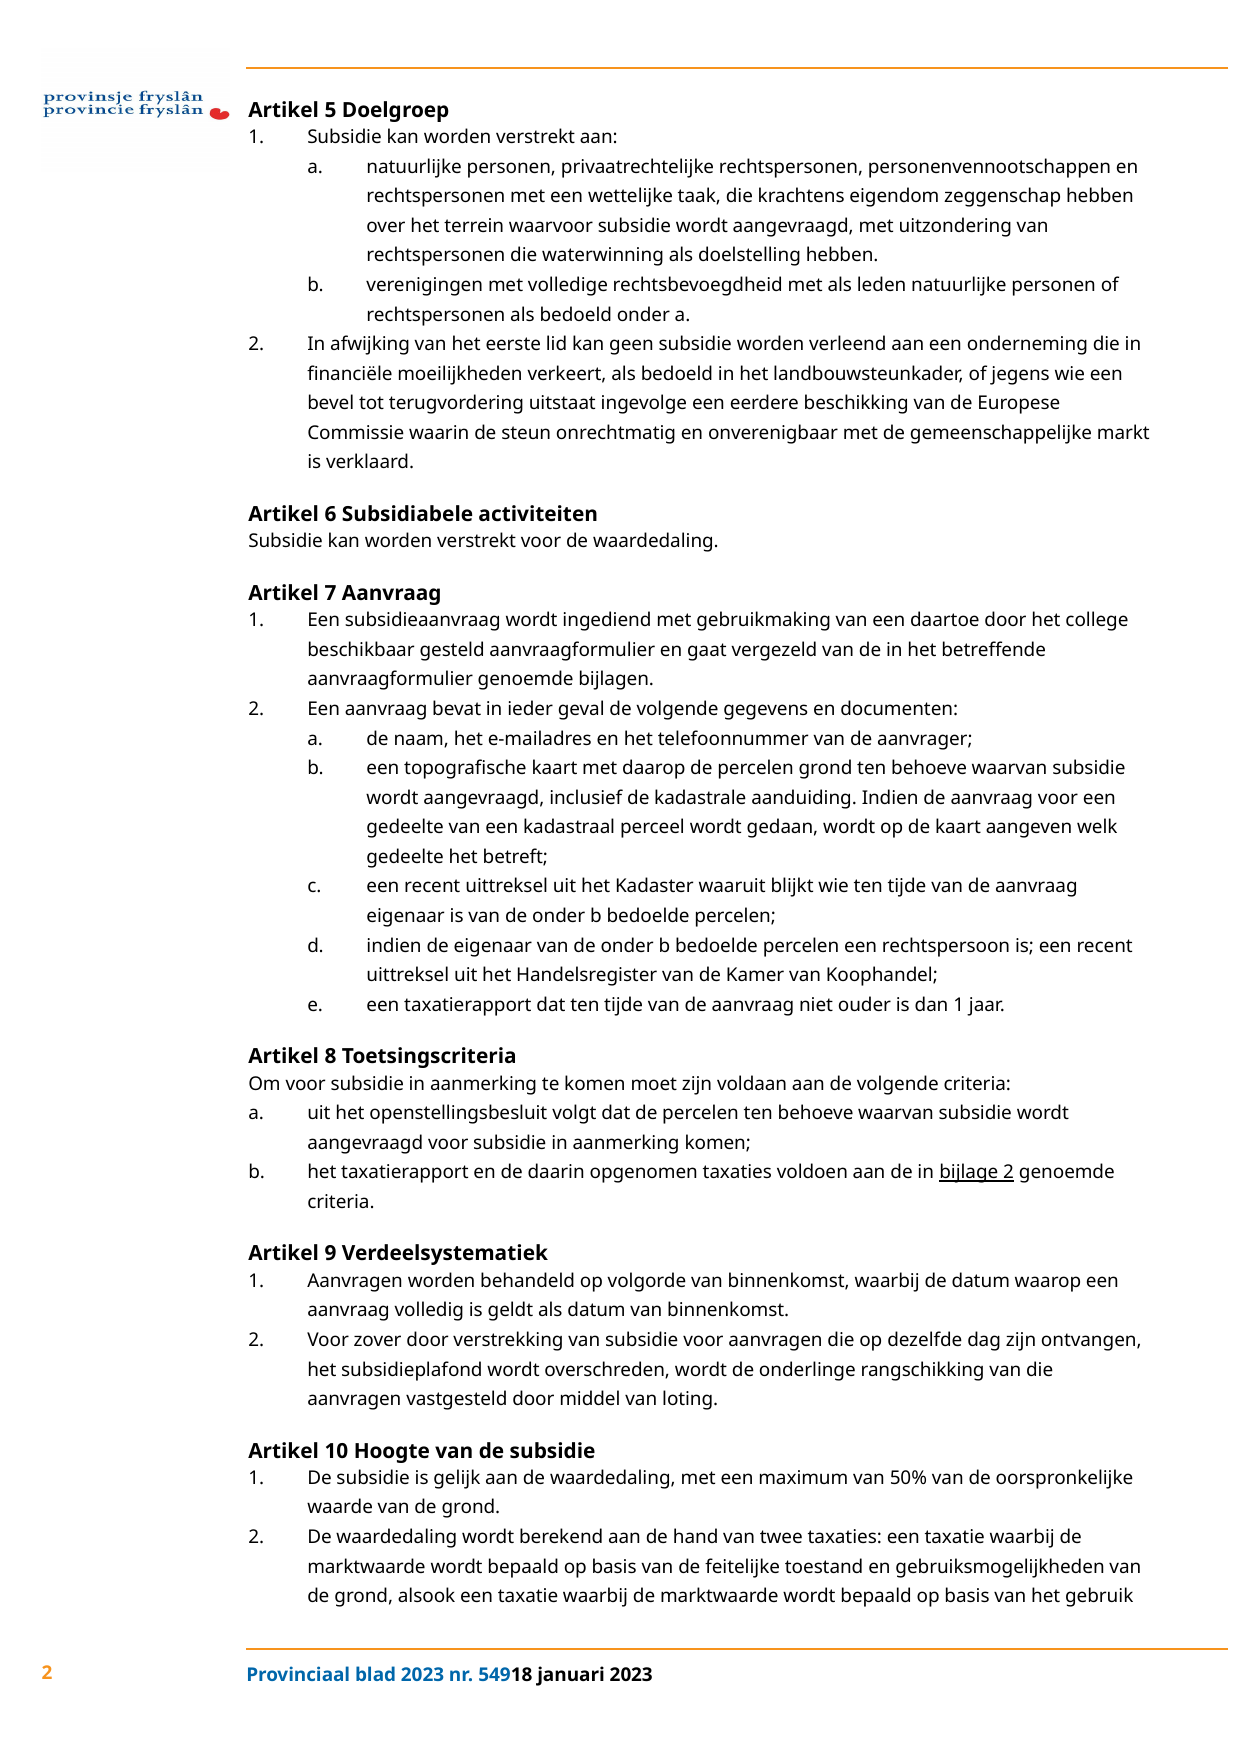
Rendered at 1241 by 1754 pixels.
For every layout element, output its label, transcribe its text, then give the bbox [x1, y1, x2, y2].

text Subsidie kan worden verstrekt voor de waardedaling. [248, 527, 1152, 553]
list In afwijking van het eerste lid kan geen subsidie worden verleend aan een onderneming die in financiële moeilijkheden verkeert, als bedoeld in het landbouwsteunkader, of jegens wie een bevel tot terugvordering uitstaat ingevolge een eerdere beschikking van de Europese Commissie waarin de steun onrechtmatig en onverenigbaar met de gemeenschappelijke markt is verklaard. [248, 330, 1152, 474]
list De subsidie is gelijk aan de waardedaling, met een maximum van 50% van de oorspronkelijke waarde van de grond. [248, 1464, 1152, 1519]
list een taxatierapport dat ten tijde van de aanvraag niet ouder is dan 1 jaar. [307, 991, 1152, 1017]
list indien de eigenaar van de onder b bedoelde percelen een rechtspersoon is; een recent uittreksel uit het Handelsregister van de Kamer van Koophandel; [307, 932, 1152, 987]
list Een subsidieaanvraag wordt ingediend met gebruikmaking van een daartoe door het college beschikbaar gesteld aanvraagformulier en gaat vergezeld van de in het betreffende aanvraagformulier genoemde bijlagen. [248, 606, 1152, 691]
list Voor zover door verstrekking van subsidie voor aanvragen die op dezelfde dag zijn ontvangen, het subsidieplafond wordt overschreden, wordt de onderlinge rangschikking van die aanvragen vastgesteld door middel van loting. [248, 1326, 1152, 1411]
text Artikel 8 Toetsingscriteria [248, 1041, 1152, 1070]
list uit het openstellingsbesluit volgt dat de percelen ten behoeve waarvan subsidie wordt aangevraagd voor subsidie in aanmerking komen; [248, 1099, 1152, 1155]
list de naam, het e-mailadres en het telefoonnummer van de aanvrager; [307, 725, 1152, 750]
list natuurlijke personen, privaatrechtelijke rechtspersonen, personenvennootschappen en rechtspersonen met een wettelijke taak, die krachtens eigendom zeggenschap hebben over het terrein waarvoor subsidie wordt aangevraagd, met uitzondering van rechtspersonen die waterwinning als doelstelling hebben. [307, 153, 1152, 267]
list een recent uittreksel uit het Kadaster waaruit blijkt wie ten tijde van de aanvraag eigenaar is van de onder b bedoelde percelen; [307, 873, 1152, 928]
list De waardedaling wordt berekend aan de hand van twee taxaties: een taxatie waarbij de marktwaarde wordt bepaald op basis van de feitelijke toestand en gebruiksmogelijkheden van de grond, alsook een taxatie waarbij de marktwaarde wordt bepaald op basis van het gebruik [248, 1523, 1152, 1608]
list verenigingen met volledige rechtsbevoegdheid met als leden natuurlijke personen of rechtspersonen als bedoeld onder a. [307, 271, 1152, 326]
list Een aanvraag bevat in ieder geval de volgende gegevens en documenten: [248, 695, 1152, 721]
text Artikel 6 Subsidiabele activiteiten [248, 499, 1152, 527]
list Aanvragen worden behandeld op volgorde van binnenkomst, waarbij de datum waarop een aanvraag volledig is geldt als datum van binnenkomst. [248, 1267, 1152, 1322]
list een topografische kaart met daarop de percelen grond ten behoeve waarvan subsidie wordt aangevraagd, inclusief de kadastrale aanduiding. Indien de aanvraag voor een gedeelte van een kadastraal perceel wordt gedaan, wordt op de kaart aangeven welk gedeelte het betreft; [307, 754, 1152, 869]
text Artikel 10 Hoogte van de subsidie [248, 1436, 1152, 1464]
picture [41, 47, 231, 172]
text Artikel 9 Verdeelsystematiek [248, 1238, 1152, 1267]
list het taxatierapport en de daarin opgenomen taxaties voldoen aan de in bijlage 2 genoemde criteria. [248, 1158, 1152, 1214]
text Artikel 7 Aanvraag [248, 578, 1152, 606]
list Subsidie kan worden verstrekt aan: [248, 123, 1152, 149]
text Artikel 5 Doelgroep [248, 95, 1152, 123]
text Om voor subsidie in aanmerking te komen moet zijn voldaan aan de volgende criteria: [248, 1070, 1152, 1096]
